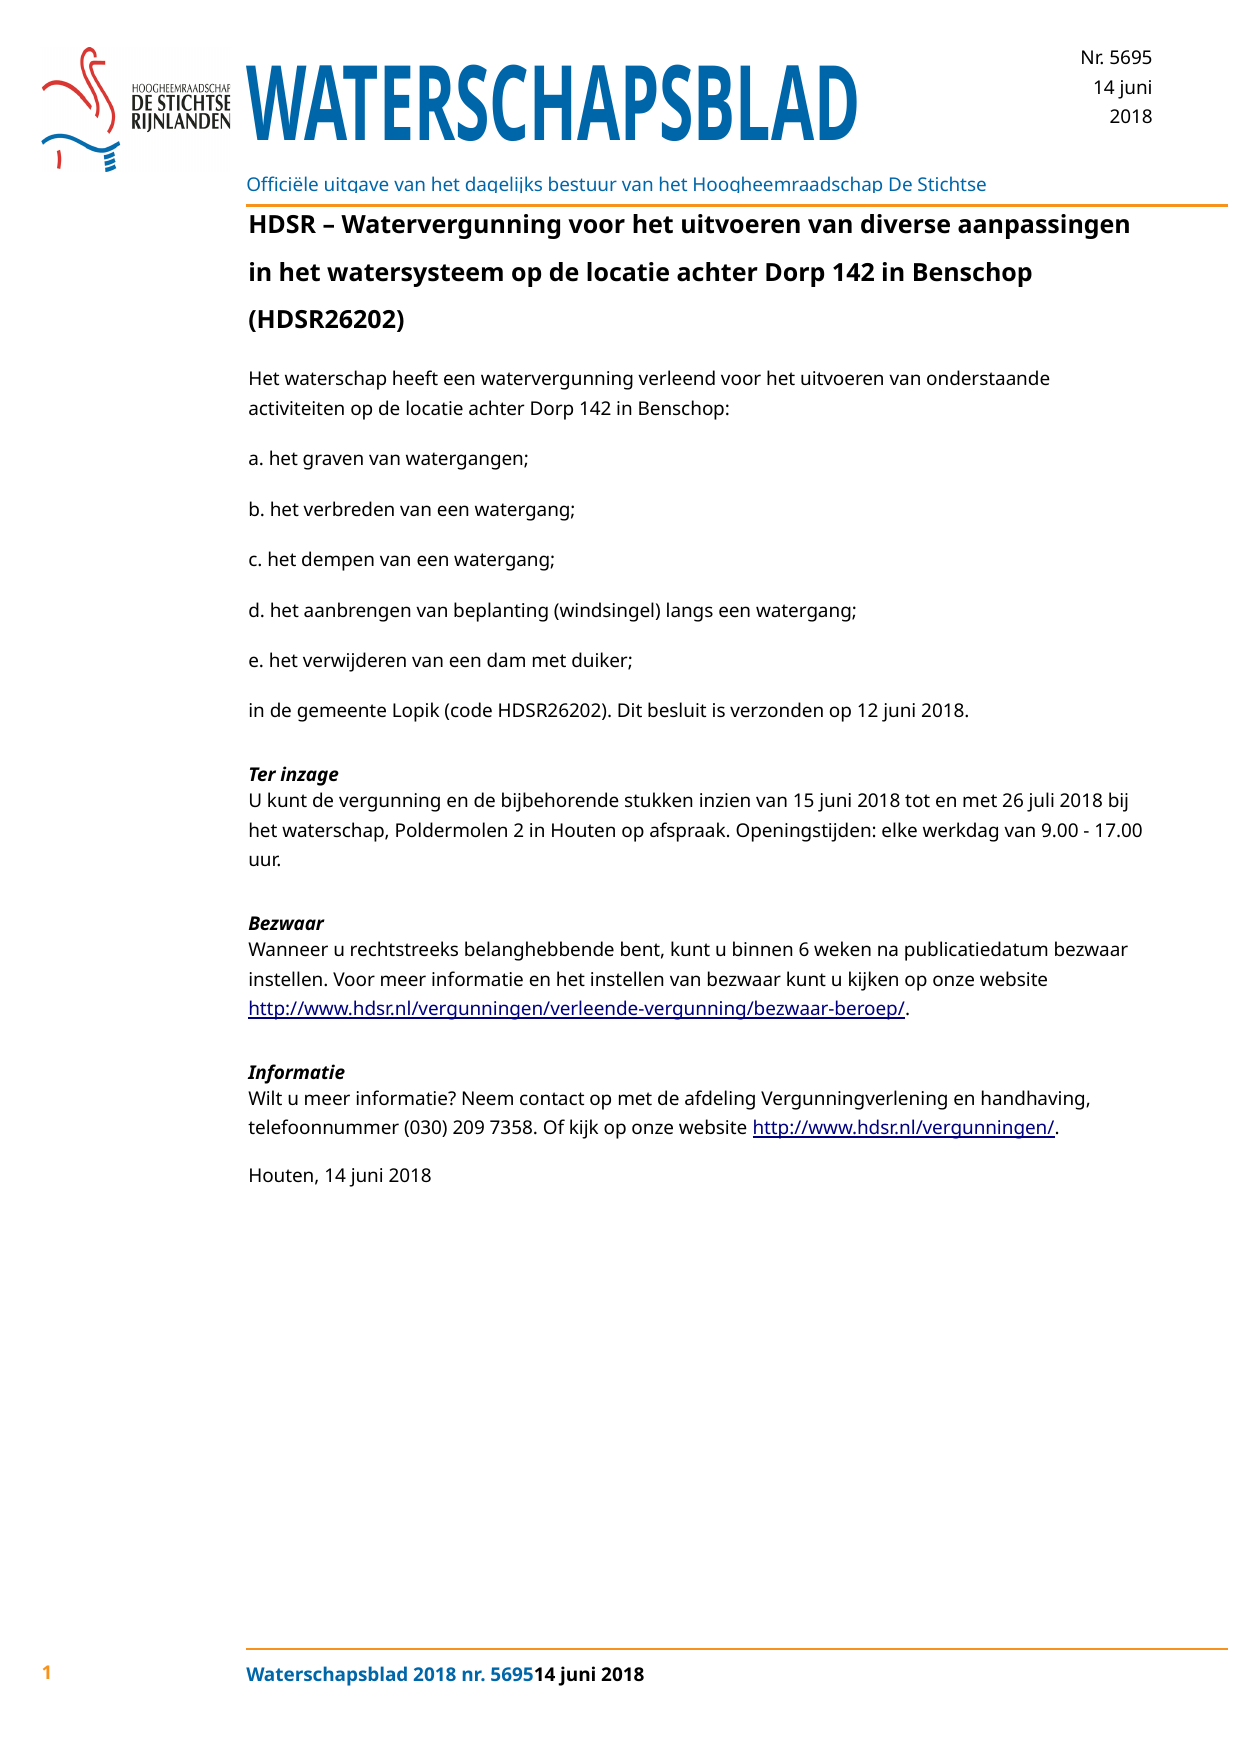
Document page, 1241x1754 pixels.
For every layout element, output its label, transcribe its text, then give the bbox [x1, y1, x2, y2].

text Bezwaar [248, 910, 1152, 936]
text Wanneer u rechtstreeks belanghebbende bent, kunt u binnen 6 weken na publicatiedatum bezwaar instellen. Voor meer informatie en het instellen van bezwaar kunt u kijken op onze website http://www.hdsr.nl/vergunningen/verleende-vergunning/bezwaar-beroep/. [248, 936, 1152, 1021]
text e. het verwijderen van een dam met duiker; [248, 647, 1152, 673]
text c. het dempen van een watergang; [248, 546, 1152, 572]
text a. het graven van watergangen; [248, 446, 1152, 471]
text U kunt de vergunning en de bijbehorende stukken inzien van 15 juni 2018 tot en met 26 juli 2018 bij het waterschap, Poldermolen 2 in Houten op afspraak. Openingstijden: elke werkdag van 9.00 - 17.00 uur. [248, 787, 1152, 872]
text in de gemeente Lopik (code HDSR26202). Dit besluit is verzonden op 12 juni 2018. [248, 698, 1152, 723]
text Wilt u meer informatie? Neem contact op met de afdeling Vergunningverlening en handhaving, telefoonnummer (030) 209 7358. Of kijk op onze website http://www.hdsr.nl/vergunningen/. [248, 1085, 1152, 1140]
text Informatie [248, 1059, 1152, 1085]
text Houten, 14 juni 2018 [248, 1162, 1152, 1188]
text d. het aanbrengen van beplanting (windsingel) langs een watergang; [248, 597, 1152, 622]
picture [41, 47, 231, 172]
text HDSR – Watervergunning voor het uitvoeren van diverse aanpassingen in het watersysteem op de locatie achter Dorp 142 in Benschop (HDSR26202) [248, 207, 1152, 336]
text Ter inzage [248, 762, 1152, 787]
text Het waterschap heeft een watervergunning verleend voor het uitvoeren van onderstaande activiteiten op de locatie achter Dorp 142 in Benschop: [248, 366, 1152, 421]
text b. het verbreden van een watergang; [248, 496, 1152, 522]
